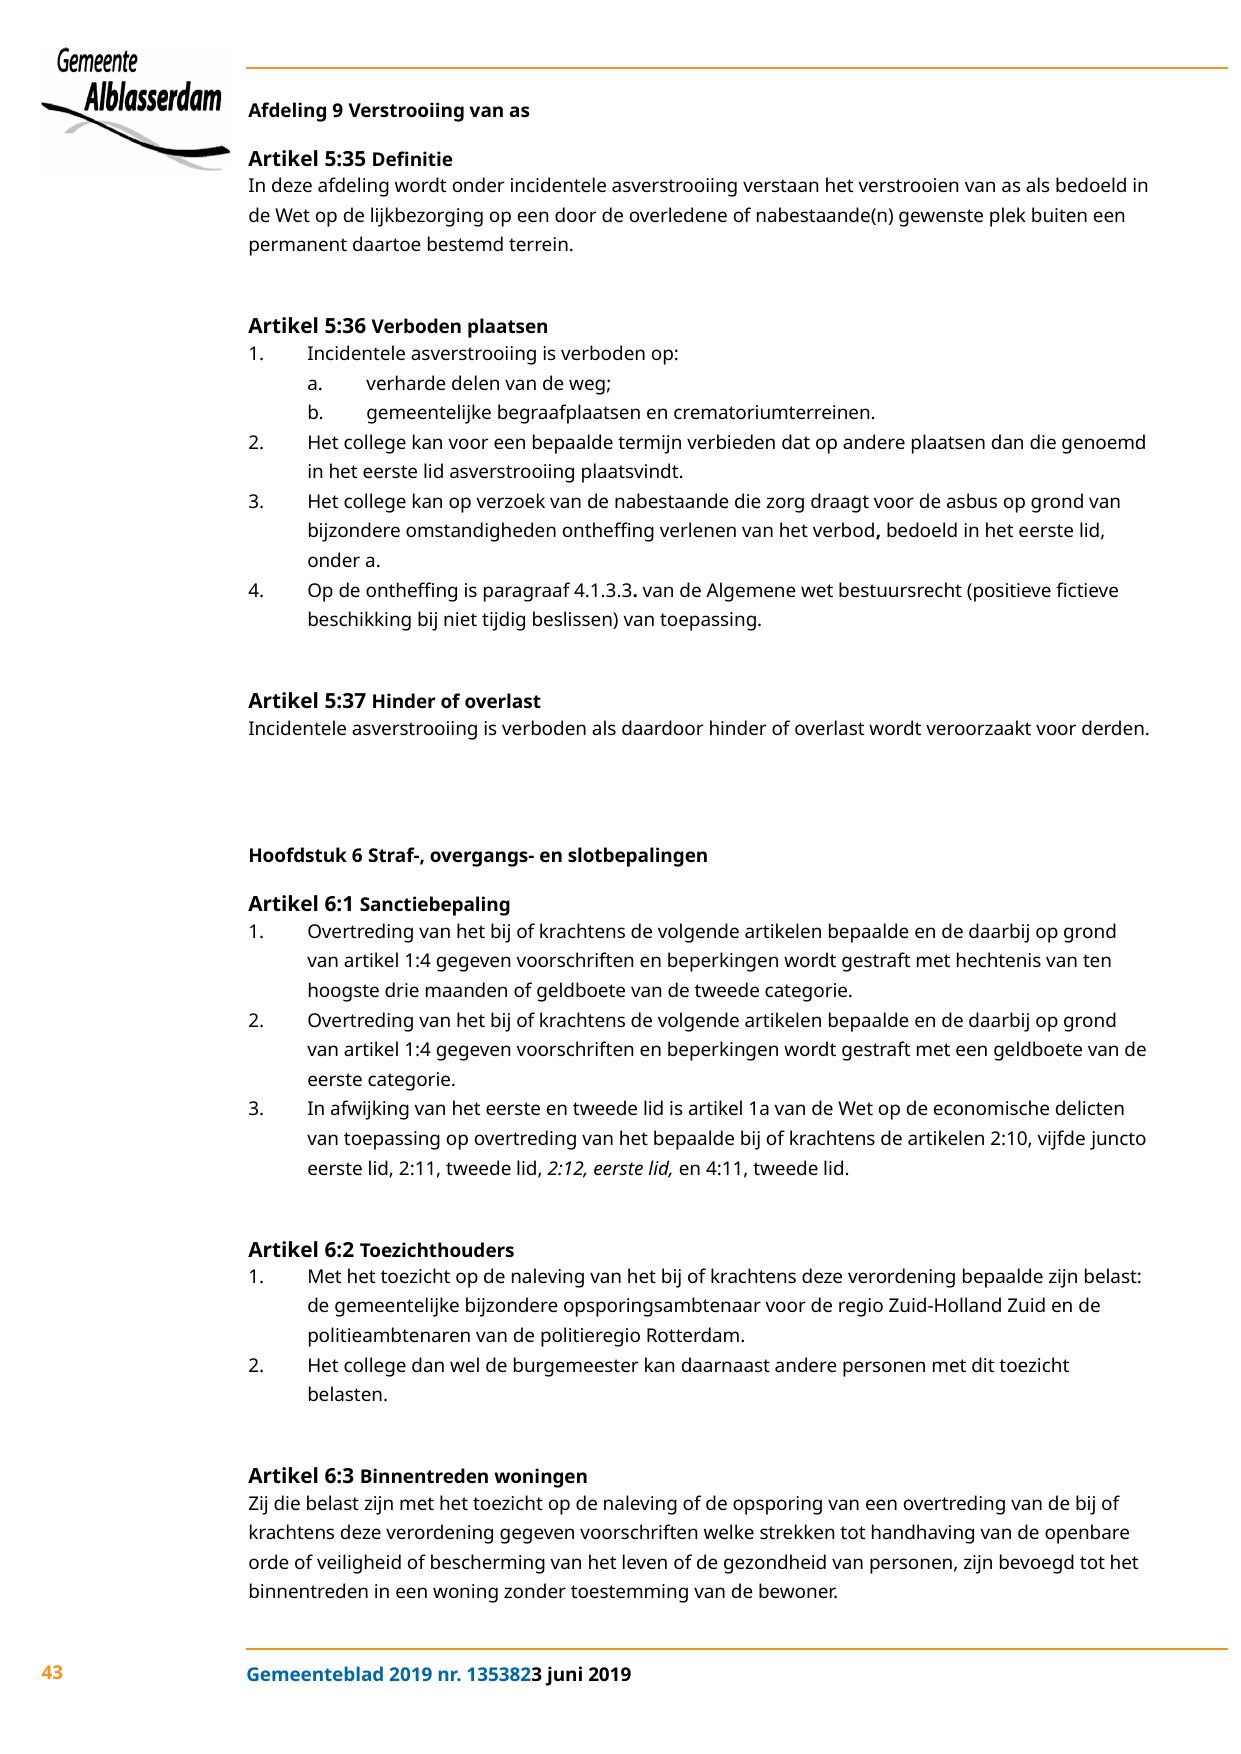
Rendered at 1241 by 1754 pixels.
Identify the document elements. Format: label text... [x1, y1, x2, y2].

list Het college kan op verzoek van de nabestaande die zorg draagt voor de asbus op grond van bijzondere omstandigheden ontheffing verlenen van het verbod, bedoeld in het eerste lid, onder a. [248, 488, 1152, 573]
list Overtreding van het bij of krachtens de volgende artikelen bepaalde en de daarbij op grond van artikel 1:4 gegeven voorschriften en beperkingen wordt gestraft met hechtenis van ten hoogste drie maanden of geldboete van de tweede categorie. [248, 918, 1152, 1003]
list verharde delen van de weg; [307, 370, 1152, 395]
list gemeentelijke begraafplaatsen en crematoriumterreinen. [307, 399, 1152, 425]
text Artikel 5:37 Hinder of overlast [248, 686, 1152, 715]
list Het college kan voor een bepaalde termijn verbieden dat op andere plaatsen dan die genoemd in het eerste lid asverstrooiing plaatsvindt. [248, 429, 1152, 484]
text Artikel 5:36 Verboden plaatsen [248, 312, 1152, 340]
list Het college dan wel de burgemeester kan daarnaast andere personen met dit toezicht belasten. [248, 1352, 1152, 1407]
text Afdeling 9 Verstrooiing van as [248, 95, 1152, 123]
text Artikel 5:35 Definitie [248, 144, 1152, 172]
text Incidentele asverstrooiing is verboden als daardoor hinder of overlast wordt veroorzaakt voor derden. [248, 715, 1152, 741]
list In afwijking van het eerste en tweede lid is artikel 1a van de Wet op de economische delicten van toepassing op overtreding van het bepaalde bij of krachtens de artikelen 2:10, vijfde juncto eerste lid, 2:11, tweede lid, 2:12, eerste lid, en 4:11, tweede lid. [248, 1096, 1152, 1180]
text Zij die belast zijn met het toezicht op de naleving of de opsporing van een overtreding van de bij of krachtens deze verordening gegeven voorschriften welke strekken tot handhaving van de openbare orde of veiligheid of bescherming van het leven of de gezondheid van personen, zijn bevoegd tot het binnentreden in een woning zonder toestemming van de bewoner. [248, 1490, 1152, 1604]
text In deze afdeling wordt onder incidentele asverstrooiing verstaan het verstrooien van as als bedoeld in de Wet op de lijkbezorging op een door de overledene of nabestaande(n) gewenste plek buiten een permanent daartoe bestemd terrein. [248, 172, 1152, 257]
text Artikel 6:1 Sanctiebepaling [248, 889, 1152, 918]
picture [41, 47, 231, 172]
text Artikel 6:3 Binnentreden woningen [248, 1461, 1152, 1490]
text Hoofdstuk 6 Straf-, overgangs- en slotbepalingen [248, 840, 1152, 869]
list Op de ontheffing is paragraaf 4.1.3.3. van de Algemene wet bestuursrecht (positieve fictieve beschikking bij niet tijdig beslissen) van toepassing. [248, 577, 1152, 632]
list Incidentele asverstrooiing is verboden op: [248, 340, 1152, 366]
text Artikel 6:2 Toezichthouders [248, 1235, 1152, 1263]
list Met het toezicht op de naleving van het bij of krachtens deze verordening bepaalde zijn belast: de gemeentelijke bijzondere opsporingsambtenaar voor de regio Zuid-Holland Zuid en de politieambtenaren van de politieregio Rotterdam. [248, 1263, 1152, 1348]
list Overtreding van het bij of krachtens de volgende artikelen bepaalde en de daarbij op grond van artikel 1:4 gegeven voorschriften en beperkingen wordt gestraft met een geldboete van de eerste categorie. [248, 1007, 1152, 1092]
